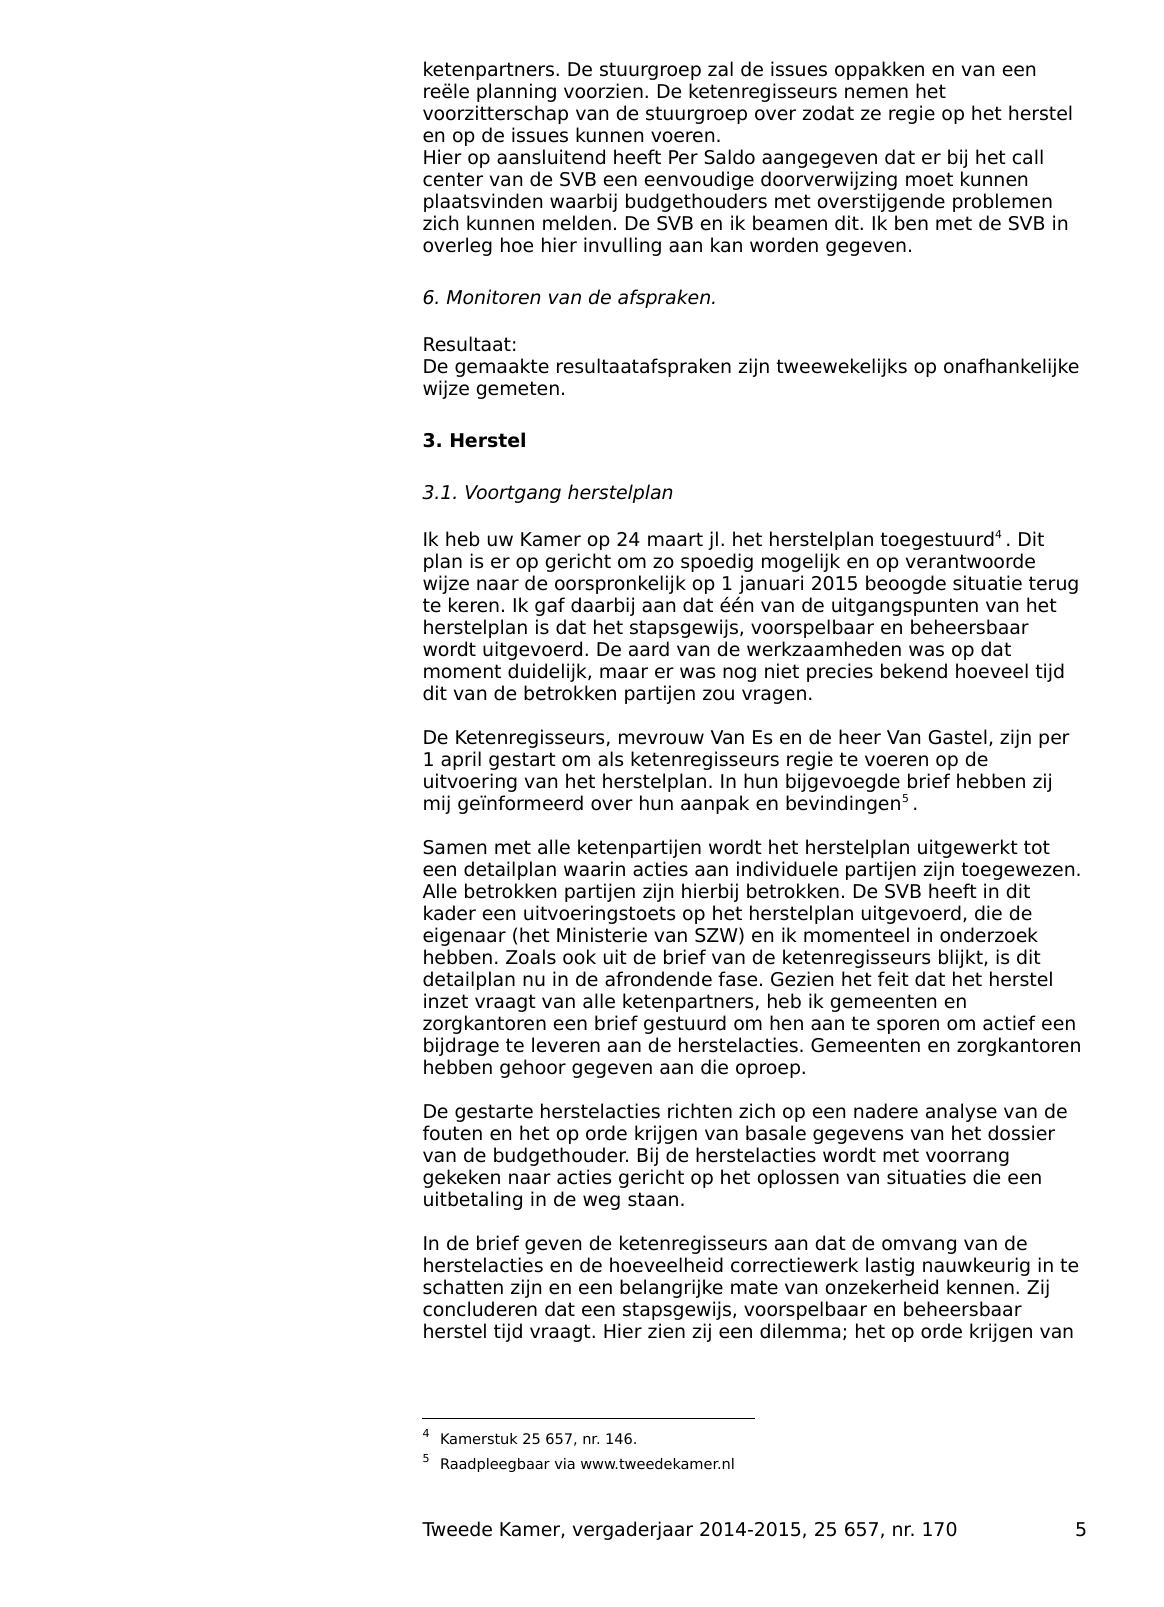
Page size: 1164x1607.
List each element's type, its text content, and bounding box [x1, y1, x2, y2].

subtitle 6. Monitoren van de afspraken. [422, 287, 1087, 309]
subtitle 3. Herstel [422, 430, 1087, 452]
text Samen met alle ketenpartijen wordt het herstelplan uitgewerkt tot een detailplan waarin acties aan individuele partijen zijn toegewezen. Alle betrokken partijen zijn hierbij betrokken. De SVB heeft in dit kader een uitvoeringstoets op het herstelplan uitgevoerd, die de eigenaar (het Ministerie van SZW) en ik momenteel in onderzoek hebben. Zoals ook uit de brief van de ketenregisseurs blijkt, is dit detailplan nu in de afrondende fase. Gezien het feit dat het herstel inzet vraagt van alle ketenpartners, heb ik gemeenten en zorgkantoren een brief gestuurd om hen aan te sporen om actief een bijdrage te leveren aan de herstelacties. Gemeenten en zorgkantoren hebben gehoor gegeven aan die oproep. [422, 837, 1087, 1079]
text De Ketenregisseurs, mevrouw Van Es en de heer Van Gastel, zijn per 1 april gestart om als ketenregisseurs regie te voeren op de uitvoering van het herstelplan. In hun bijgevoegde brief hebben zij mij geïnformeerd over hun aanpak en bevindingen. [422, 727, 1087, 815]
text Kamerstuk 25 657, nr. 146. [422, 1427, 1087, 1449]
text ketenpartners. De stuurgroep zal de issues oppakken en van een reële planning voorzien. De ketenregisseurs nemen het voorzitterschap van de stuurgroep over zodat ze regie op het herstel en op de issues kunnen voeren. [422, 59, 1087, 147]
text Resultaat: [422, 334, 1087, 356]
text Ik heb uw Kamer op 24 maart jl. het herstelplan toegestuurd. Dit plan is er op gericht om zo spoedig mogelijk en op verantwoorde wijze naar de oorspronkelijk op 1 januari 2015 beoogde situatie terug te keren. Ik gaf daarbij aan dat één van de uitgangspunten van het herstelplan is dat het stapsgewijs, voorspelbaar en beheersbaar wordt uitgevoerd. De aard van de werkzaamheden was op dat moment duidelijk, maar er was nog niet precies bekend hoeveel tijd dit van de betrokken partijen zou vragen. [422, 529, 1087, 704]
text Raadpleegbaar via www.tweedekamer.nl [422, 1452, 1087, 1474]
text De gestarte herstelacties richten zich op een nadere analyse van de fouten en het op orde krijgen van basale gegevens van het dossier van de budgethouder. Bij de herstelacties wordt met voorrang gekeken naar acties gericht op het oplossen van situaties die een uitbetaling in de weg staan. [422, 1101, 1087, 1211]
text In de brief geven de ketenregisseurs aan dat de omvang van de herstelacties en de hoeveelheid correctiewerk lastig nauwkeurig in te schatten zijn en een belangrijke mate van onzekerheid kennen. Zij concluderen dat een stapsgewijs, voorspelbaar en beheersbaar herstel tijd vraagt. Hier zien zij een dilemma; het op orde krijgen van [422, 1233, 1087, 1343]
text Hier op aansluitend heeft Per Saldo aangegeven dat er bij het call center van de SVB een eenvoudige doorverwijzing moet kunnen plaatsvinden waarbij budgethouders met overstijgende problemen zich kunnen melden. De SVB en ik beamen dit. Ik ben met de SVB in overleg hoe hier invulling aan kan worden gegeven. [422, 147, 1087, 257]
subtitle 3.1. Voortgang herstelplan [422, 482, 1087, 504]
text De gemaakte resultaatafspraken zijn tweewekelijks op onafhankelijke wijze gemeten. [422, 356, 1087, 400]
